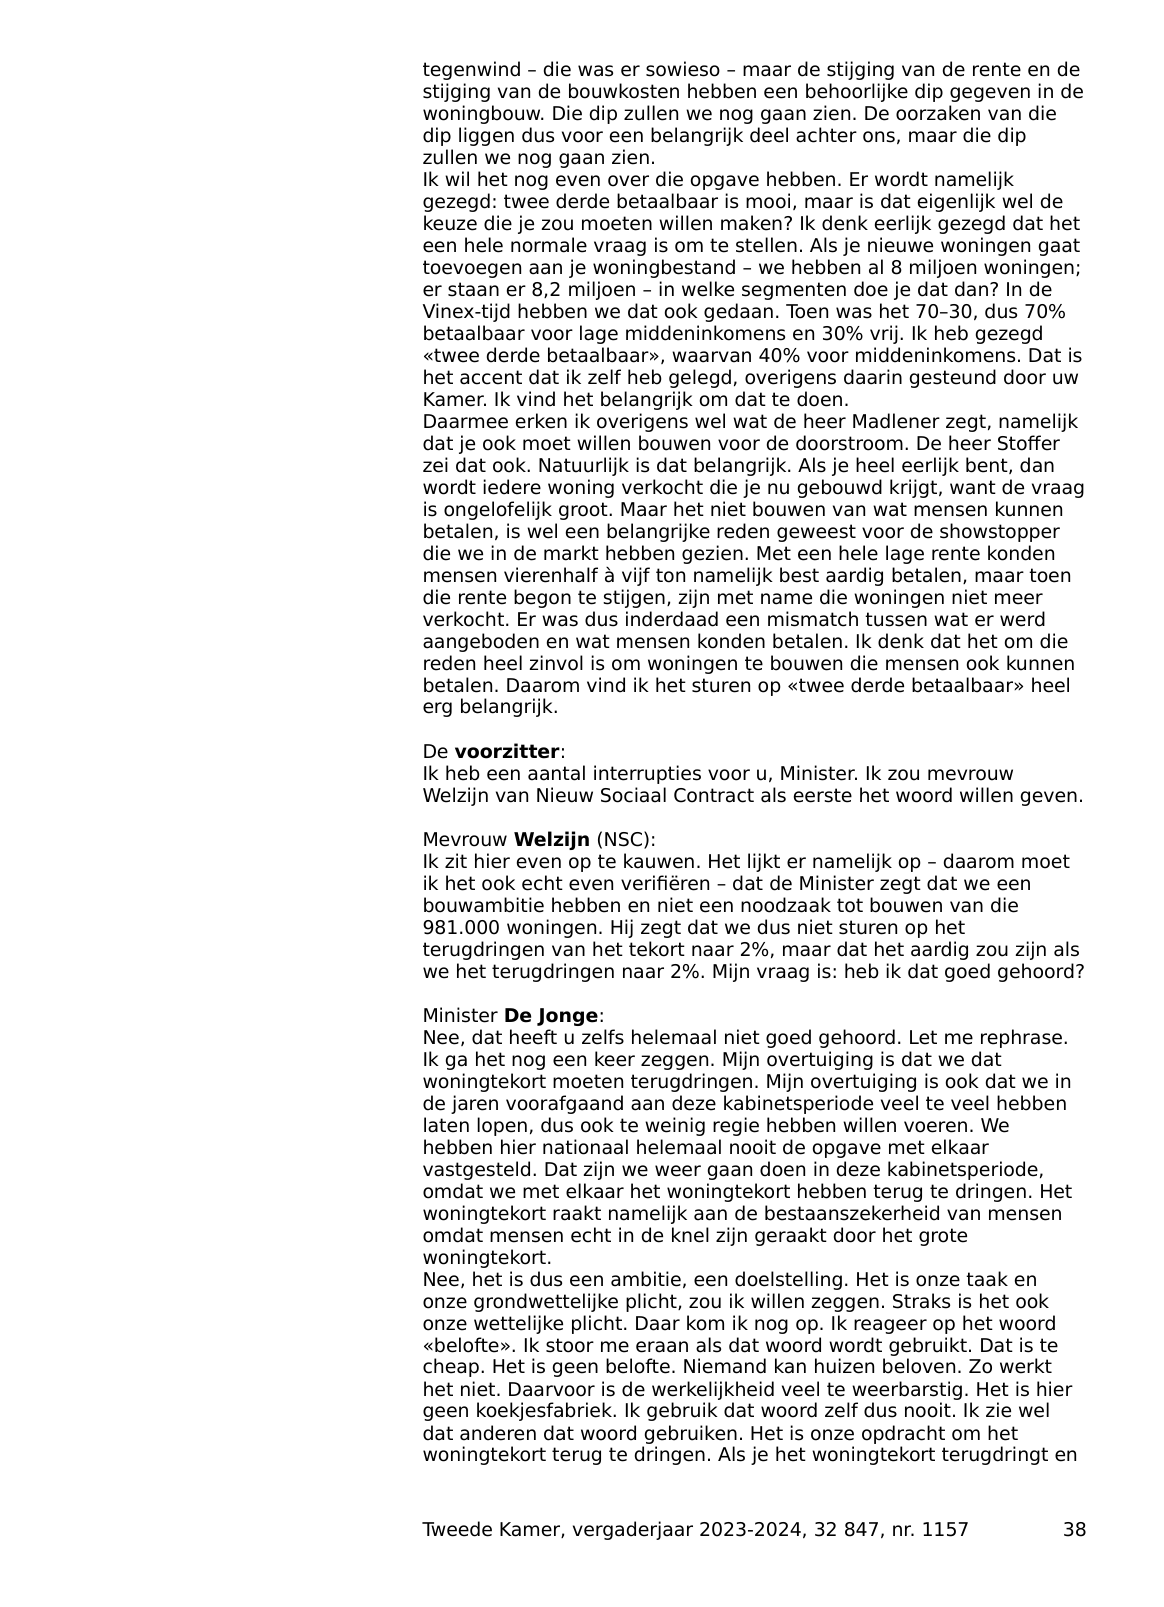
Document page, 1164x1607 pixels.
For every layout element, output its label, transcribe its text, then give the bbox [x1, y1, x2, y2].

text Ik wil het nog even over die opgave hebben. Er wordt namelijk gezegd: twee derde betaalbaar is mooi, maar is dat eigenlijk wel de keuze die je zou moeten willen maken? Ik denk eerlijk gezegd dat het een hele normale vraag is om te stellen. Als je nieuwe woningen gaat toevoegen aan je woningbestand – we hebben al 8 miljoen woningen; er staan er 8,2 miljoen – in welke segmenten doe je dat dan? In de Vinex-tijd hebben we dat ook gedaan. Toen was het 70–30, dus 70% betaalbaar voor lage middeninkomens en 30% vrij. Ik heb gezegd «twee derde betaalbaar», waarvan 40% voor middeninkomens. Dat is het accent dat ik zelf heb gelegd, overigens daarin gesteund door uw Kamer. Ik vind het belangrijk om dat te doen. [422, 169, 1087, 411]
text Nee, dat heeft u zelfs helemaal niet goed gehoord. Let me rephrase. Ik ga het nog een keer zeggen. Mijn overtuiging is dat we dat woningtekort moeten terugdringen. Mijn overtuiging is ook dat we in de jaren voorafgaand aan deze kabinetsperiode veel te veel hebben laten lopen, dus ook te weinig regie hebben willen voeren. We hebben hier nationaal helemaal nooit de opgave met elkaar vastgesteld. Dat zijn we weer gaan doen in deze kabinetsperiode, omdat we met elkaar het woningtekort hebben terug te dringen. Het woningtekort raakt namelijk aan de bestaanszekerheid van mensen omdat mensen echt in de knel zijn geraakt door het grote woningtekort. [422, 1027, 1087, 1268]
text Minister De Jonge: [422, 1005, 1087, 1027]
text Daarmee erken ik overigens wel wat de heer Madlener zegt, namelijk dat je ook moet willen bouwen voor de doorstroom. De heer Stoffer zei dat ook. Natuurlijk is dat belangrijk. Als je heel eerlijk bent, dan wordt iedere woning verkocht die je nu gebouwd krijgt, want de vraag is ongelofelijk groot. Maar het niet bouwen van wat mensen kunnen betalen, is wel een belangrijke reden geweest voor de showstopper die we in de markt hebben gezien. Met een hele lage rente konden mensen vierenhalf à vijf ton namelijk best aardig betalen, maar toen die rente begon te stijgen, zijn met name die woningen niet meer verkocht. Er was dus inderdaad een mismatch tussen wat er werd aangeboden en wat mensen konden betalen. Ik denk dat het om die reden heel zinvol is om woningen te bouwen die mensen ook kunnen betalen. Daarom vind ik het sturen op «twee derde betaalbaar» heel erg belangrijk. [422, 411, 1087, 718]
text Mevrouw Welzijn (NSC): [422, 829, 1087, 851]
text tegenwind – die was er sowieso – maar de stijging van de rente en de stijging van de bouwkosten hebben een behoorlijke dip gegeven in de woningbouw. Die dip zullen we nog gaan zien. De oorzaken van die dip liggen dus voor een belangrijk deel achter ons, maar die dip zullen we nog gaan zien. [422, 59, 1087, 169]
text Nee, het is dus een ambitie, een doelstelling. Het is onze taak en onze grondwettelijke plicht, zou ik willen zeggen. Straks is het ook onze wettelijke plicht. Daar kom ik nog op. Ik reageer op het woord «belofte». Ik stoor me eraan als dat woord wordt gebruikt. Dat is te cheap. Het is geen belofte. Niemand kan huizen beloven. Zo werkt het niet. Daarvoor is de werkelijkheid veel te weerbarstig. Het is hier geen koekjesfabriek. Ik gebruik dat woord zelf dus nooit. Ik zie wel dat anderen dat woord gebruiken. Het is onze opdracht om het woningtekort terug te dringen. Als je het woningtekort terugdringt en [422, 1268, 1087, 1466]
text De voorzitter: [422, 741, 1087, 763]
text Ik zit hier even op te kauwen. Het lijkt er namelijk op – daarom moet ik het ook echt even verifiëren – dat de Minister zegt dat we een bouwambitie hebben en niet een noodzaak tot bouwen van die 981.000 woningen. Hij zegt dat we dus niet sturen op het terugdringen van het tekort naar 2%, maar dat het aardig zou zijn als we het terugdringen naar 2%. Mijn vraag is: heb ik dat goed gehoord? [422, 851, 1087, 983]
text Ik heb een aantal interrupties voor u, Minister. Ik zou mevrouw Welzijn van Nieuw Sociaal Contract als eerste het woord willen geven. [422, 763, 1087, 807]
